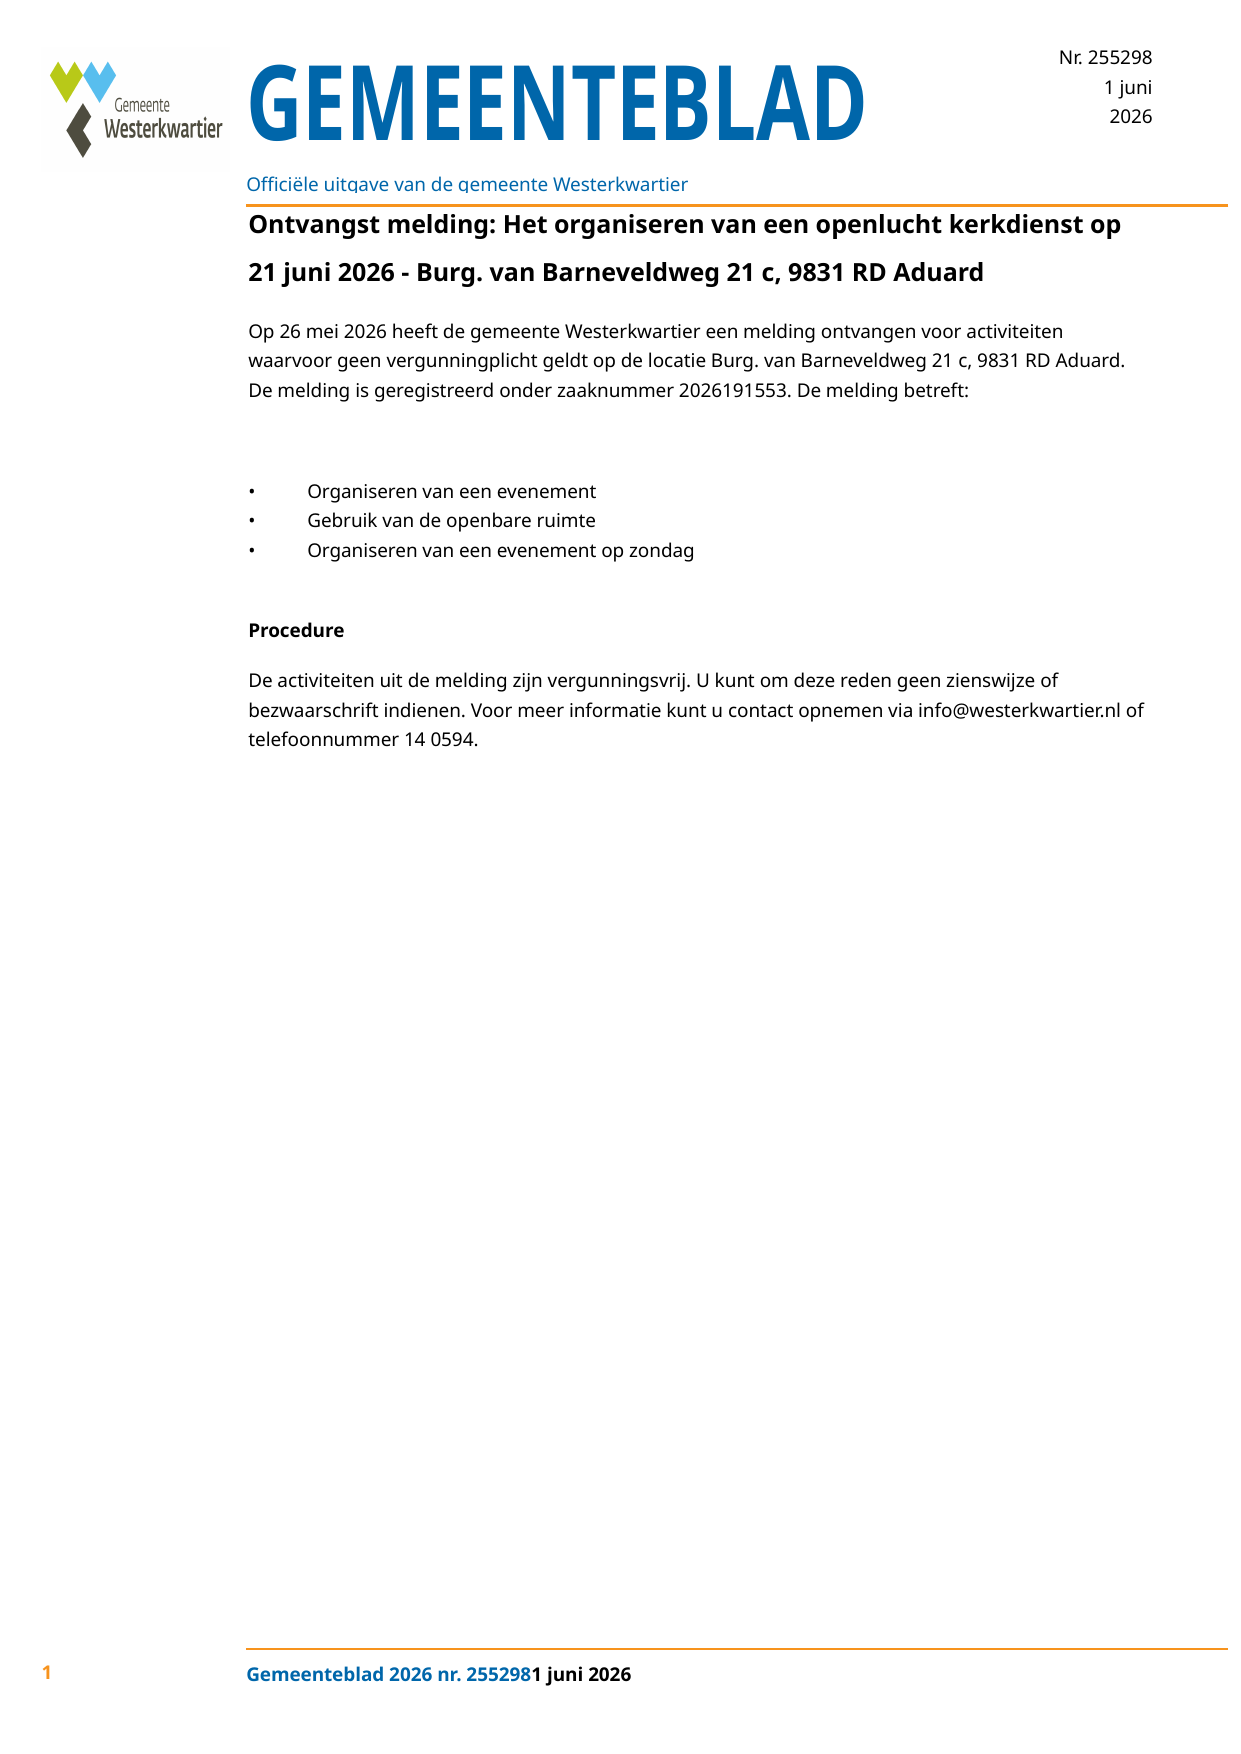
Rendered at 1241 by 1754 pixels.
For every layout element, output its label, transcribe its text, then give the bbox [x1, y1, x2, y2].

list Gebruik van de openbare ruimte [248, 507, 1152, 533]
list Organiseren van een evenement [248, 478, 1152, 504]
text De activiteiten uit de melding zijn vergunningsvrij. U kunt om deze reden geen zienswijze of bezwaarschrift indienen. Voor meer informatie kunt u contact opnemen via info@westerkwartier.nl of telefoonnummer 14 0594. [248, 667, 1152, 752]
text Procedure [248, 617, 1152, 643]
picture [41, 47, 231, 172]
text Ontvangst melding: Het organiseren van een openlucht kerkdienst op 21 juni 2026 - Burg. van Barneveldweg 21 c, 9831 RD Aduard [248, 207, 1152, 288]
list Organiseren van een evenement op zondag [248, 537, 1152, 563]
text Op 26 mei 2026 heeft de gemeente Westerkwartier een melding ontvangen voor activiteiten waarvoor geen vergunningplicht geldt op de locatie Burg. van Barneveldweg 21 c, 9831 RD Aduard. De melding is geregistreerd onder zaaknummer 2026191553. De melding betreft: [248, 318, 1152, 403]
